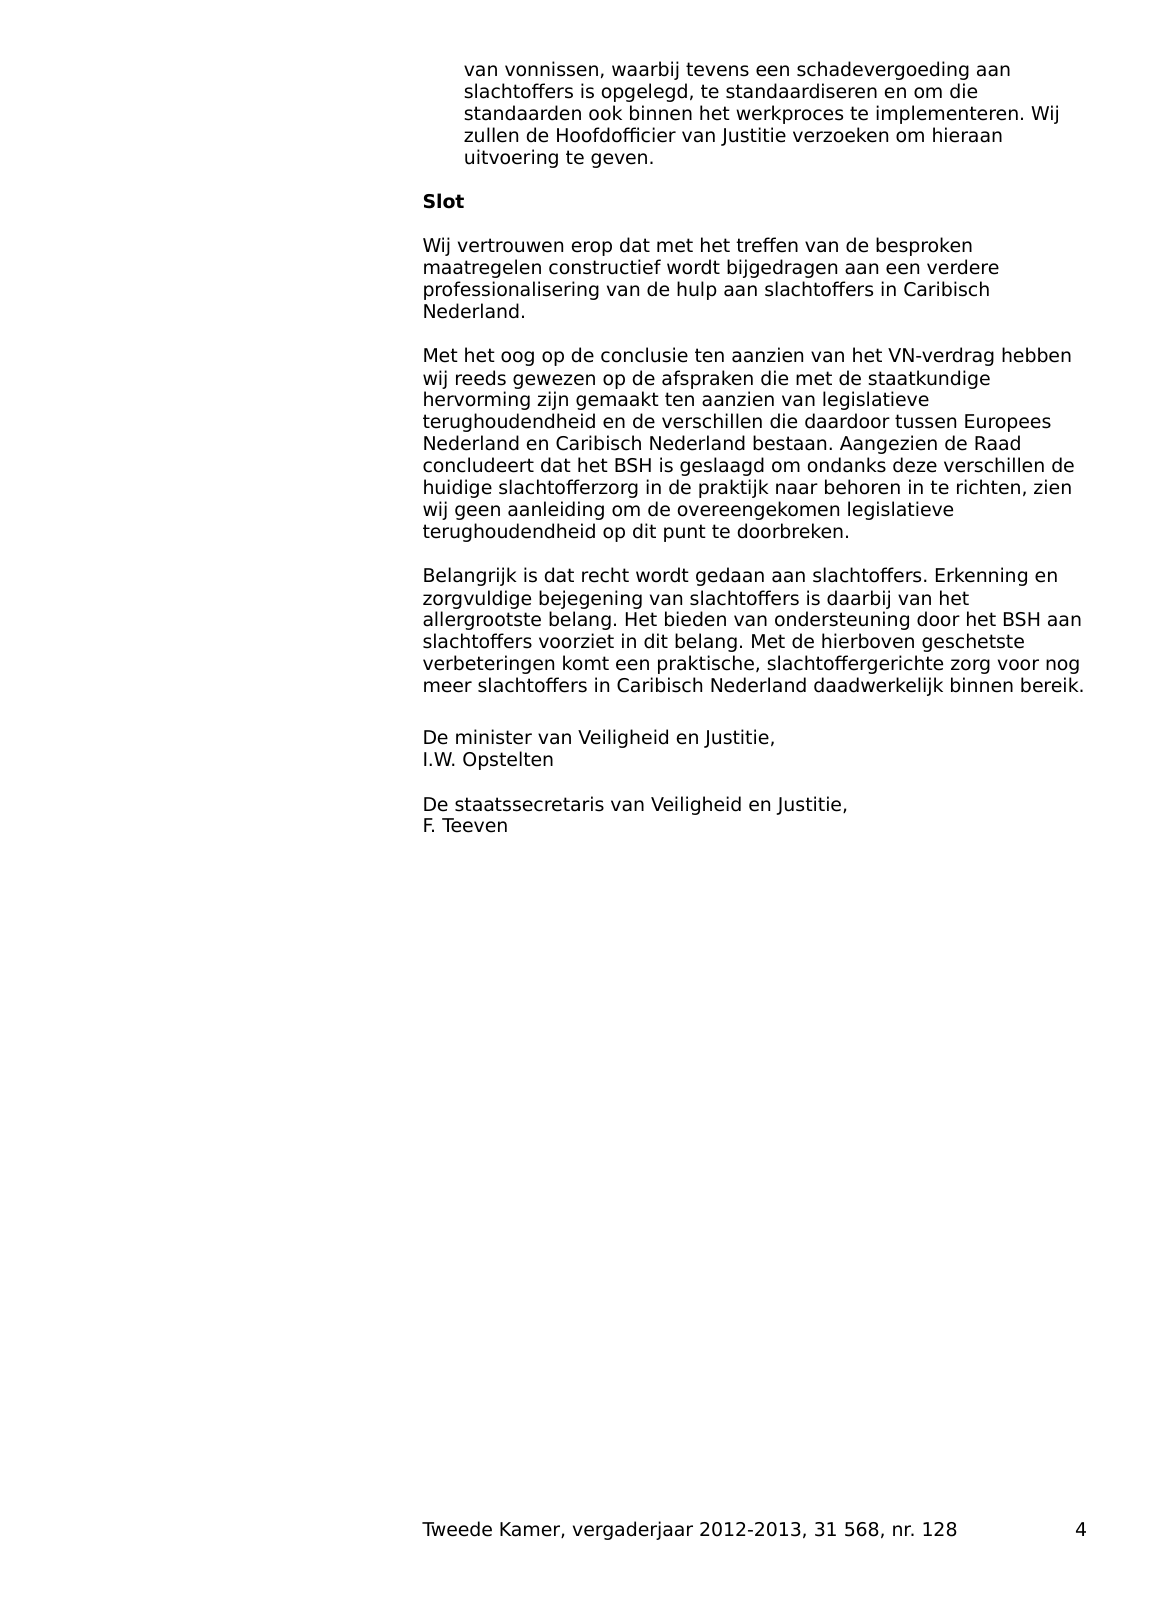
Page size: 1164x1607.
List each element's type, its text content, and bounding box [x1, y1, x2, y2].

text van vonnissen, waarbij tevens een schadevergoeding aan slachtoffers is opgelegd, te standaardiseren en om die standaarden ook binnen het werkproces te implementeren. Wij zullen de Hoofdofficier van Justitie verzoeken om hieraan uitvoering te geven. [422, 59, 1087, 169]
text Wij vertrouwen erop dat met het treffen van de besproken maatregelen constructief wordt bijgedragen aan een verdere professionalisering van de hulp aan slachtoffers in Caribisch Nederland. [422, 235, 1087, 323]
text Met het oog op de conclusie ten aanzien van het VN-verdrag hebben wij reeds gewezen op de afspraken die met de staatkundige hervorming zijn gemaakt ten aanzien van legislatieve terughoudendheid en de verschillen die daardoor tussen Europees Nederland en Caribisch Nederland bestaan. Aangezien de Raad concludeert dat het BSH is geslaagd om ondanks deze verschillen de huidige slachtofferzorg in de praktijk naar behoren in te richten, zien wij geen aanleiding om de overeengekomen legislatieve terughoudendheid op dit punt te doorbreken. [422, 345, 1087, 543]
text De staatssecretaris van Veiligheid en Justitie, F. Teeven [422, 793, 1087, 837]
text De minister van Veiligheid en Justitie, I.W. Opstelten [422, 727, 1087, 771]
subtitle Slot [422, 191, 1087, 213]
text Belangrijk is dat recht wordt gedaan aan slachtoffers. Erkenning en zorgvuldige bejegening van slachtoffers is daarbij van het allergrootste belang. Het bieden van ondersteuning door het BSH aan slachtoffers voorziet in dit belang. Met de hierboven geschetste verbeteringen komt een praktische, slachtoffergerichte zorg voor nog meer slachtoffers in Caribisch Nederland daadwerkelijk binnen bereik. [422, 565, 1087, 697]
